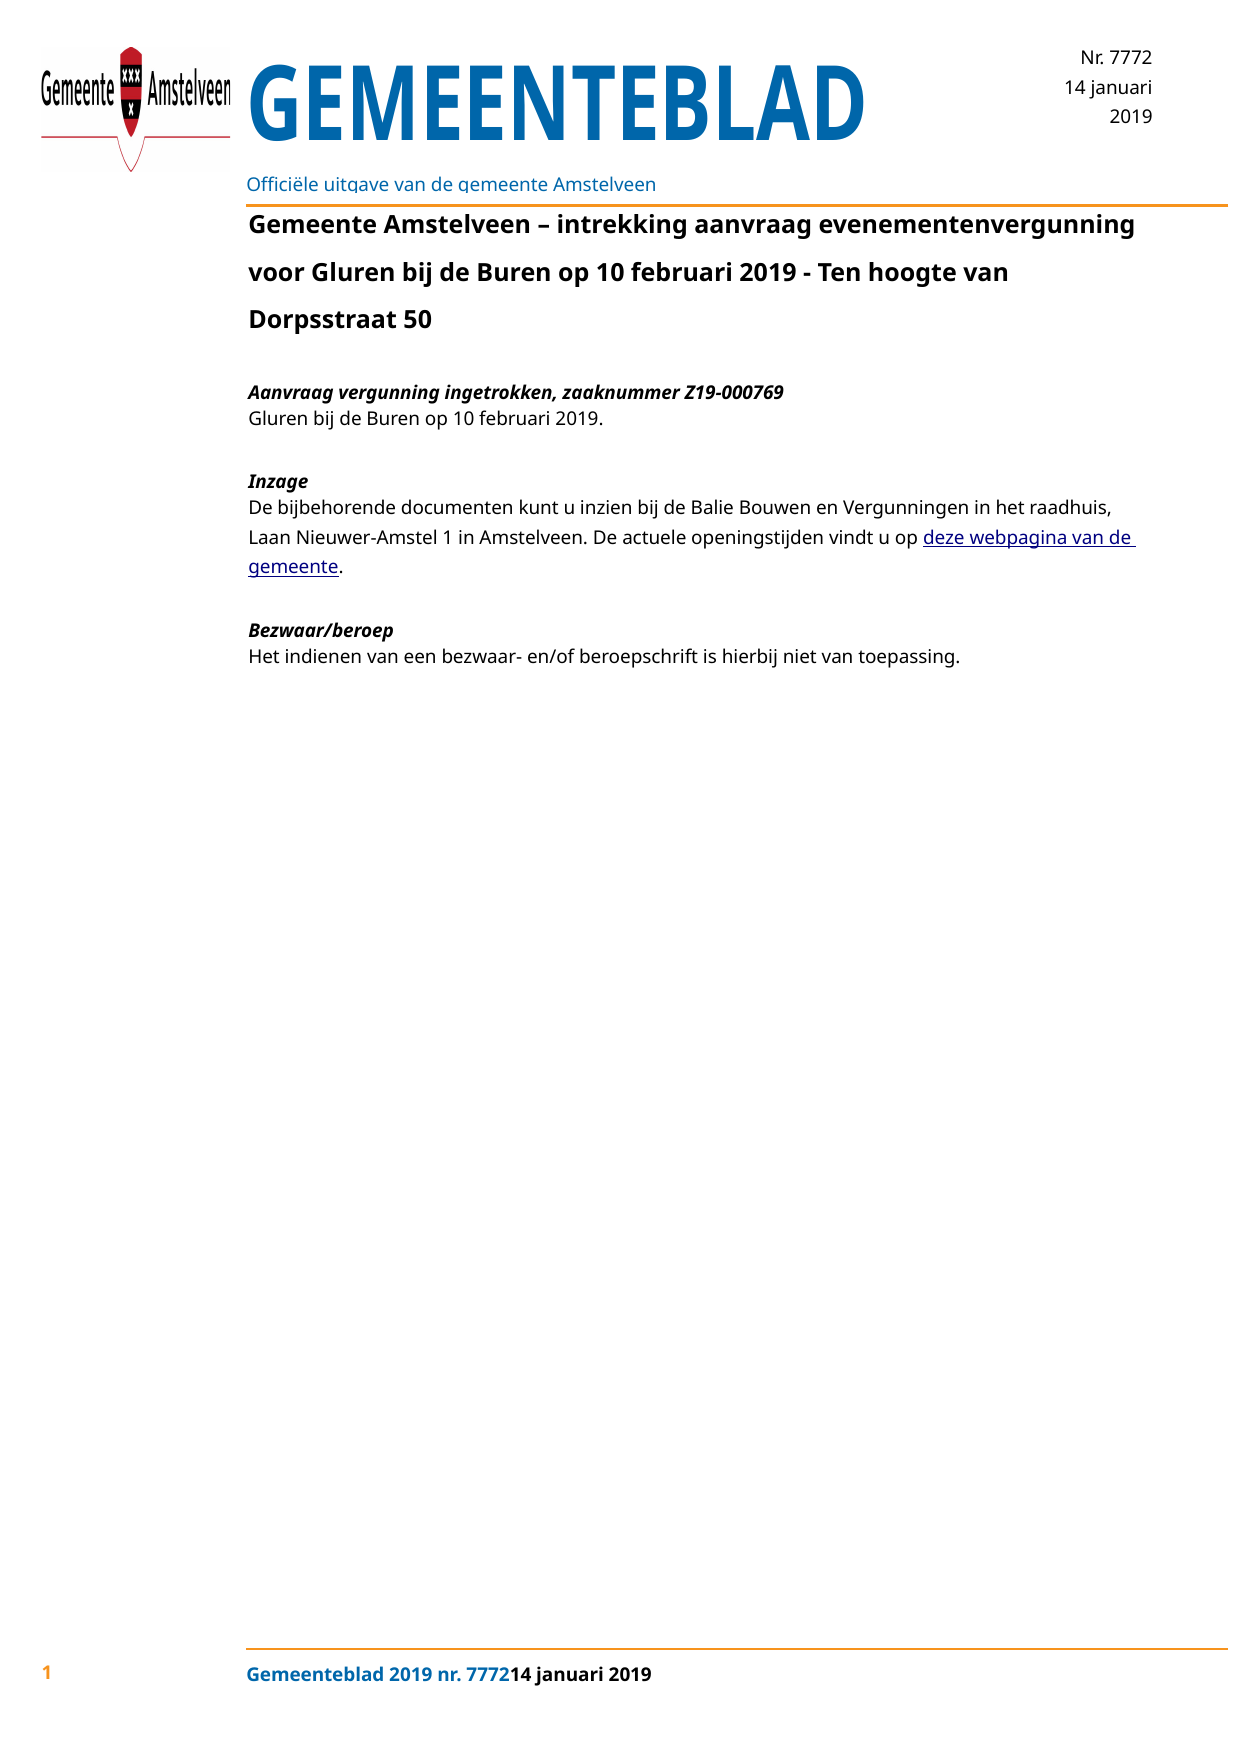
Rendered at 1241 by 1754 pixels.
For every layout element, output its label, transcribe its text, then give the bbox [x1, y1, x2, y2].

text Inzage [248, 469, 1152, 494]
text Bezwaar/beroep [248, 618, 1152, 643]
picture [41, 47, 231, 172]
text Gluren bij de Buren op 10 februari 2019. [248, 405, 1152, 431]
text Het indienen van een bezwaar- en/of beroepschrift is hierbij niet van toepassing. [248, 643, 1152, 669]
text Aanvraag vergunning ingetrokken, zaaknummer Z19-000769 [248, 379, 1152, 405]
text Gemeente Amstelveen – intrekking aanvraag evenementenvergunning voor Gluren bij de Buren op 10 februari 2019 - Ten hoogte van Dorpsstraat 50 [248, 207, 1152, 336]
text De bijbehorende documenten kunt u inzien bij de Balie Bouwen en Vergunningen in het raadhuis, Laan Nieuwer-Amstel 1 in Amstelveen. De actuele openingstijden vindt u op deze webpagina van de gemeente. [248, 494, 1152, 579]
